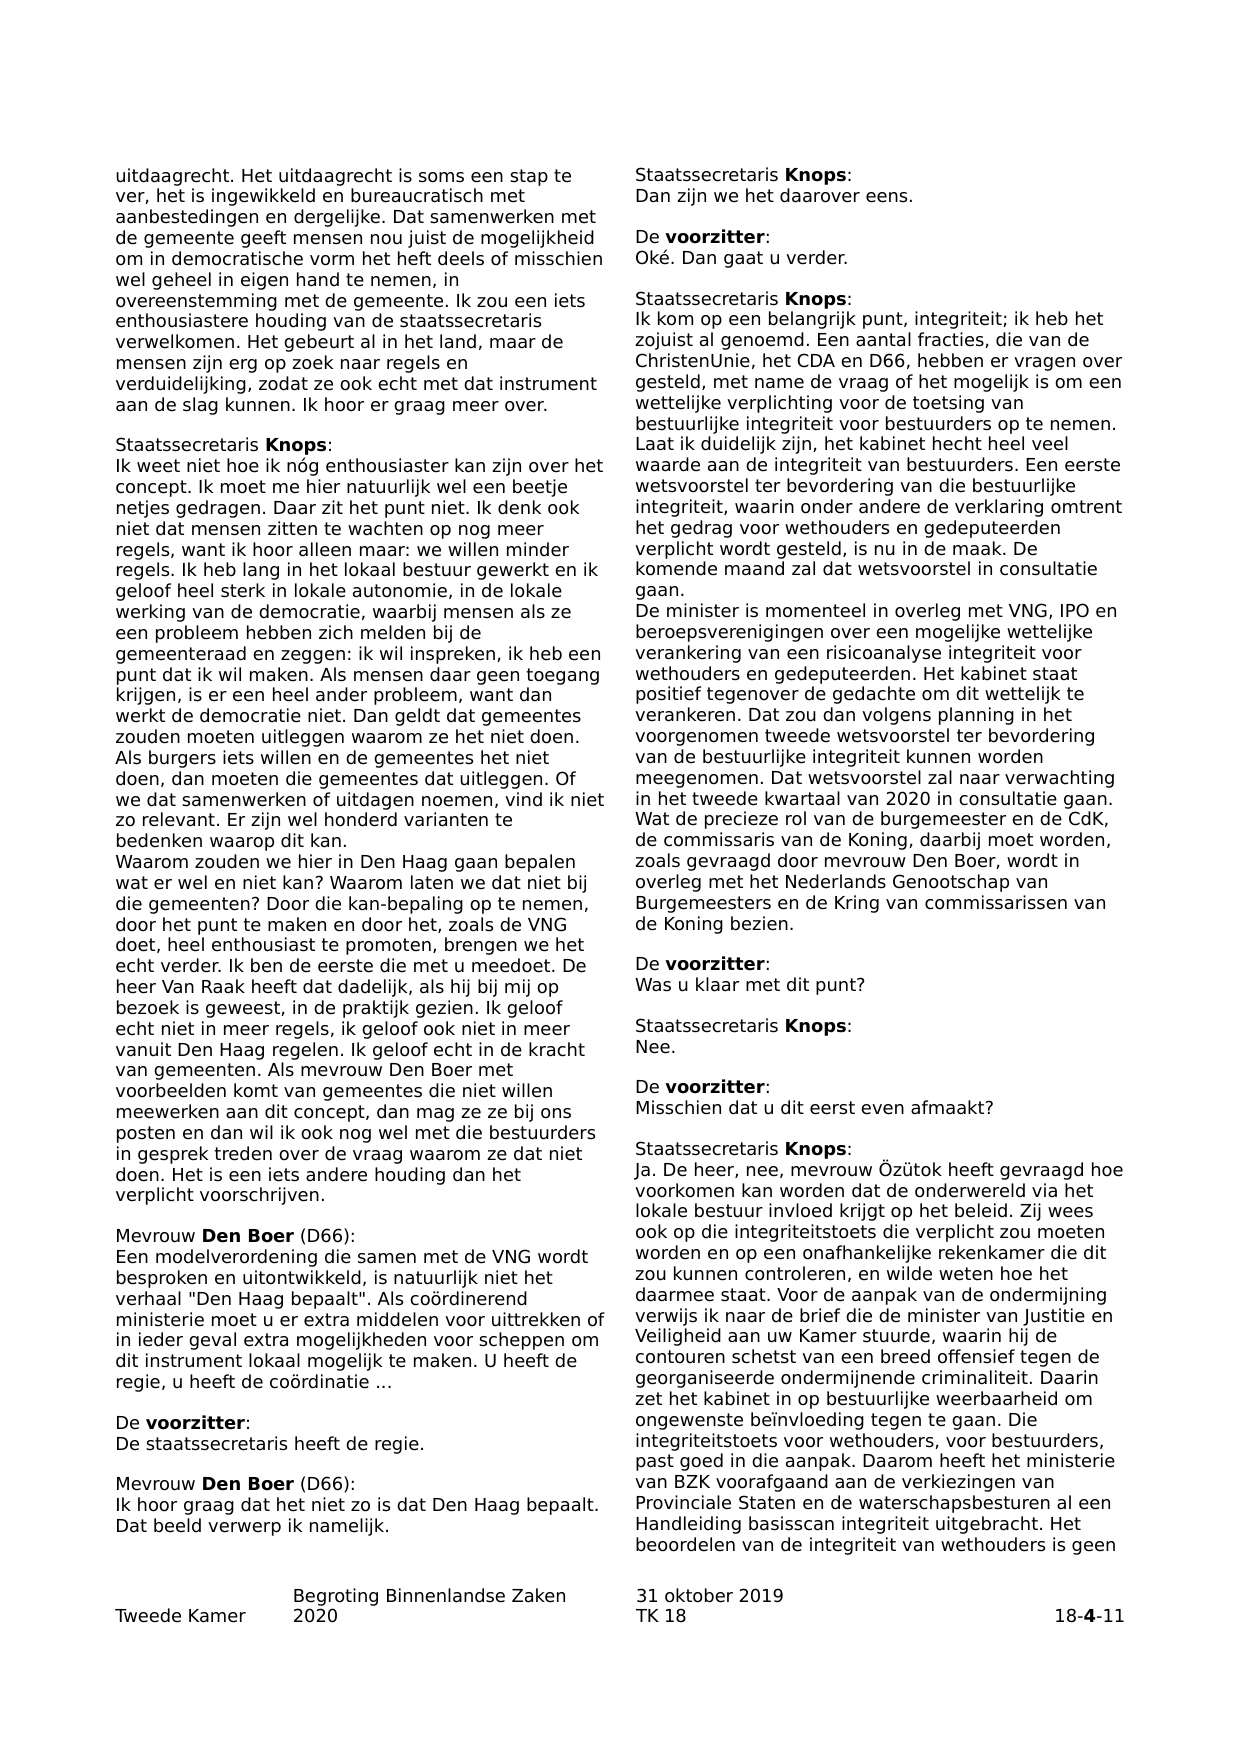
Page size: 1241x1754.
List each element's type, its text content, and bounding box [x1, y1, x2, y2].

text Oké. Dan gaat u verder. [635, 248, 1125, 268]
text De voorzitter: [635, 227, 1125, 248]
text uitdaagrecht. Het uitdaagrecht is soms een stap te ver, het is ingewikkeld en bureaucratisch met aanbestedingen en dergelijke. Dat samenwerken met de gemeente geeft mensen nou juist de mogelijkheid om in democratische vorm het heft deels of misschien wel geheel in eigen hand te nemen, in overeenstemming met de gemeente. Ik zou een iets enthousiastere houding van de staatssecretaris verwelkomen. Het gebeurt al in het land, maar de mensen zijn erg op zoek naar regels en verduidelijking, zodat ze ook echt met dat instrument aan de slag kunnen. Ik hoor er graag meer over. [115, 165, 605, 415]
text Nee. [635, 1036, 1125, 1057]
text Ik hoor graag dat het niet zo is dat Den Haag bepaalt. Dat beeld verwerp ik namelijk. [115, 1495, 605, 1537]
text De minister is momenteel in overleg met VNG, IPO en beroepsverenigingen over een mogelijke wettelijke verankering van een risicoanalyse integriteit voor wethouders en gedeputeerden. Het kabinet staat positief tegenover de gedachte om dit wettelijk te verankeren. Dat zou dan volgens planning in het voorgenomen tweede wetsvoorstel ter bevordering van de bestuurlijke integriteit kunnen worden meegenomen. Dat wetsvoorstel zal naar verwachting in het tweede kwartaal van 2020 in consultatie gaan. [635, 601, 1125, 809]
text De voorzitter: [635, 954, 1125, 975]
text Staatssecretaris Knops: [635, 1139, 1125, 1159]
text De staatssecretaris heeft de regie. [115, 1433, 605, 1454]
text Mevrouw Den Boer (D66): [115, 1226, 605, 1247]
text Staatssecretaris Knops: [635, 165, 1125, 186]
text Mevrouw Den Boer (D66): [115, 1474, 605, 1495]
text Een modelverordening die samen met de VNG wordt besproken en uitontwikkeld, is natuurlijk niet het verhaal "Den Haag bepaalt". Als coördinerend ministerie moet u er extra middelen voor uittrekken of in ieder geval extra mogelijkheden voor scheppen om dit instrument lokaal mogelijk te maken. U heeft de regie, u heeft de coördinatie ... [115, 1247, 605, 1393]
text Ja. De heer, nee, mevrouw Özütok heeft gevraagd hoe voorkomen kan worden dat de onderwereld via het lokale bestuur invloed krijgt op het beleid. Zij wees ook op die integriteitstoets die verplicht zou moeten worden en op een onafhankelijke rekenkamer die dit zou kunnen controleren, en wilde weten hoe het daarmee staat. Voor de aanpak van de ondermijning verwijs ik naar de brief die de minister van Justitie en Veiligheid aan uw Kamer stuurde, waarin hij de contouren schetst van een breed offensief tegen de georganiseerde ondermijnende criminaliteit. Daarin zet het kabinet in op bestuurlijke weerbaarheid om ongewenste beïnvloeding tegen te gaan. Die integriteitstoets voor wethouders, voor bestuurders, past goed in die aanpak. Daarom heeft het ministerie van BZK voorafgaand aan de verkiezingen van Provinciale Staten en de waterschapsbesturen al een Handleiding basisscan integriteit uitgebracht. Het beoordelen van de integriteit van wethouders is geen [635, 1159, 1125, 1555]
text De voorzitter: [115, 1413, 605, 1433]
text Staatssecretaris Knops: [115, 435, 605, 456]
text Was u klaar met dit punt? [635, 975, 1125, 996]
text De voorzitter: [635, 1077, 1125, 1098]
text Ik kom op een belangrijk punt, integriteit; ik heb het zojuist al genoemd. Een aantal fracties, die van de ChristenUnie, het CDA en D66, hebben er vragen over gesteld, met name de vraag of het mogelijk is om een wettelijke verplichting voor de toetsing van bestuurlijke integriteit voor bestuurders op te nemen. Laat ik duidelijk zijn, het kabinet hecht heel veel waarde aan de integriteit van bestuurders. Een eerste wetsvoorstel ter bevordering van die bestuurlijke integriteit, waarin onder andere de verklaring omtrent het gedrag voor wethouders en gedeputeerden verplicht wordt gesteld, is nu in de maak. De komende maand zal dat wetsvoorstel in consultatie gaan. [635, 309, 1125, 601]
text Dan zijn we het daarover eens. [635, 186, 1125, 207]
text Wat de precieze rol van de burgemeester en de CdK, de commissaris van de Koning, daarbij moet worden, zoals gevraagd door mevrouw Den Boer, wordt in overleg met het Nederlands Genootschap van Burgemeesters en de Kring van commissarissen van de Koning bezien. [635, 809, 1125, 934]
text Ik weet niet hoe ik nóg enthousiaster kan zijn over het concept. Ik moet me hier natuurlijk wel een beetje netjes gedragen. Daar zit het punt niet. Ik denk ook niet dat mensen zitten te wachten op nog meer regels, want ik hoor alleen maar: we willen minder regels. Ik heb lang in het lokaal bestuur gewerkt en ik geloof heel sterk in lokale autonomie, in de lokale werking van de democratie, waarbij mensen als ze een probleem hebben zich melden bij de gemeenteraad en zeggen: ik wil inspreken, ik heb een punt dat ik wil maken. Als mensen daar geen toegang krijgen, is er een heel ander probleem, want dan werkt de democratie niet. Dan geldt dat gemeentes zouden moeten uitleggen waarom ze het niet doen. Als burgers iets willen en de gemeentes het niet doen, dan moeten die gemeentes dat uitleggen. Of we dat samenwerken of uitdagen noemen, vind ik niet zo relevant. Er zijn wel honderd varianten te bedenken waarop dit kan. [115, 456, 605, 852]
text Waarom zouden we hier in Den Haag gaan bepalen wat er wel en niet kan? Waarom laten we dat niet bij die gemeenten? Door die kan-bepaling op te nemen, door het punt te maken en door het, zoals de VNG doet, heel enthousiast te promoten, brengen we het echt verder. Ik ben de eerste die met u meedoet. De heer Van Raak heeft dat dadelijk, als hij bij mij op bezoek is geweest, in de praktijk gezien. Ik geloof echt niet in meer regels, ik geloof ook niet in meer vanuit Den Haag regelen. Ik geloof echt in de kracht van gemeenten. Als mevrouw Den Boer met voorbeelden komt van gemeentes die niet willen meewerken aan dit concept, dan mag ze ze bij ons posten en dan wil ik ook nog wel met die bestuurders in gesprek treden over de vraag waarom ze dat niet doen. Het is een iets andere houding dan het verplicht voorschrijven. [115, 852, 605, 1206]
text Misschien dat u dit eerst even afmaakt? [635, 1098, 1125, 1119]
text Staatssecretaris Knops: [635, 1016, 1125, 1036]
text Staatssecretaris Knops: [635, 288, 1125, 309]
